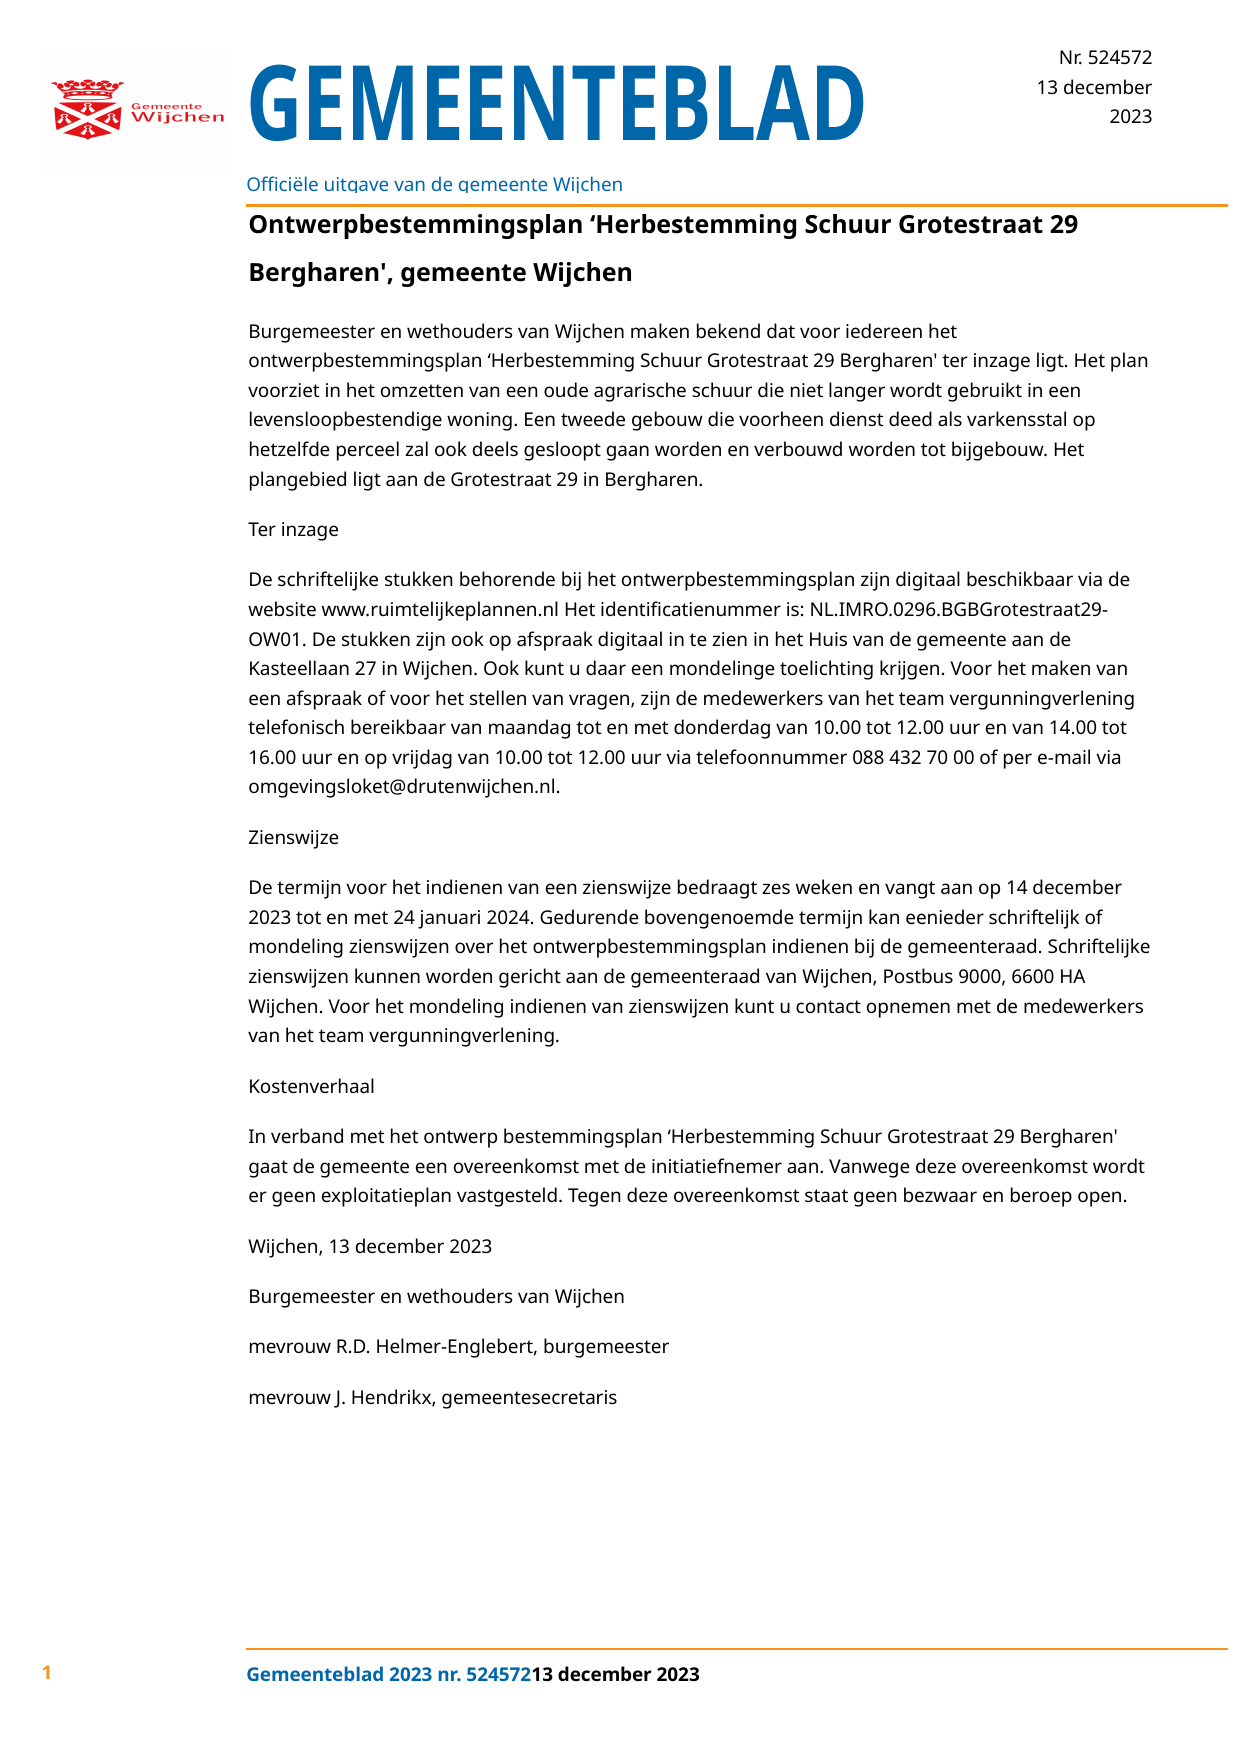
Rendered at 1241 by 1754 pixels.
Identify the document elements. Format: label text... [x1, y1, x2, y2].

text Kostenverhaal [248, 1073, 1152, 1099]
text Zienswijze [248, 824, 1152, 850]
text Wijchen, 13 december 2023 [248, 1233, 1152, 1259]
text mevrouw J. Hendrikx, gemeentesecretaris [248, 1384, 1152, 1410]
text Ontwerpbestemmingsplan ‘Herbestemming Schuur Grotestraat 29 Bergharen', gemeente Wijchen [248, 207, 1152, 288]
text mevrouw R.D. Helmer-Englebert, burgemeester [248, 1334, 1152, 1359]
text De termijn voor het indienen van een zienswijze bedraagt zes weken en vangt aan op 14 december 2023 tot en met 24 januari 2024. Gedurende bovengenoemde termijn kan eenieder schriftelijk of mondeling zienswijzen over het ontwerpbestemmingsplan indienen bij de gemeenteraad. Schriftelijke zienswijzen kunnen worden gericht aan de gemeenteraad van Wijchen, Postbus 9000, 6600 HA Wijchen. Voor het mondeling indienen van zienswijzen kunt u contact opnemen met de medewerkers van het team vergunningverlening. [248, 874, 1152, 1048]
text Burgemeester en wethouders van Wijchen maken bekend dat voor iedereen het ontwerpbestemmingsplan ‘Herbestemming Schuur Grotestraat 29 Bergharen' ter inzage ligt. Het plan voorziet in het omzetten van een oude agrarische schuur die niet langer wordt gebruikt in een levensloopbestendige woning. Een tweede gebouw die voorheen dienst deed als varkensstal op hetzelfde perceel zal ook deels gesloopt gaan worden en verbouwd worden tot bijgebouw. Het plangebied ligt aan de Grotestraat 29 in Bergharen. [248, 318, 1152, 492]
text In verband met het ontwerp bestemmingsplan ‘Herbestemming Schuur Grotestraat 29 Bergharen' gaat de gemeente een overeenkomst met de initiatiefnemer aan. Vanwege deze overeenkomst wordt er geen exploitatieplan vastgesteld. Tegen deze overeenkomst staat geen bezwaar en beroep open. [248, 1123, 1152, 1208]
picture [41, 47, 231, 172]
text Ter inzage [248, 516, 1152, 542]
text De schriftelijke stukken behorende bij het ontwerpbestemmingsplan zijn digitaal beschikbaar via de website www.ruimtelijkeplannen.nl Het identificatienummer is: NL.IMRO.0296.BGBGrotestraat29-OW01. De stukken zijn ook op afspraak digitaal in te zien in het Huis van de gemeente aan de Kasteellaan 27 in Wijchen. Ook kunt u daar een mondelinge toelichting krijgen. Voor het maken van een afspraak of voor het stellen van vragen, zijn de medewerkers van het team vergunningverlening telefonisch bereikbaar van maandag tot en met donderdag van 10.00 tot 12.00 uur en van 14.00 tot 16.00 uur en op vrijdag van 10.00 tot 12.00 uur via telefoonnummer 088 432 70 00 of per e-mail via omgevingsloket@drutenwijchen.nl. [248, 567, 1152, 799]
text Burgemeester en wethouders van Wijchen [248, 1283, 1152, 1309]
